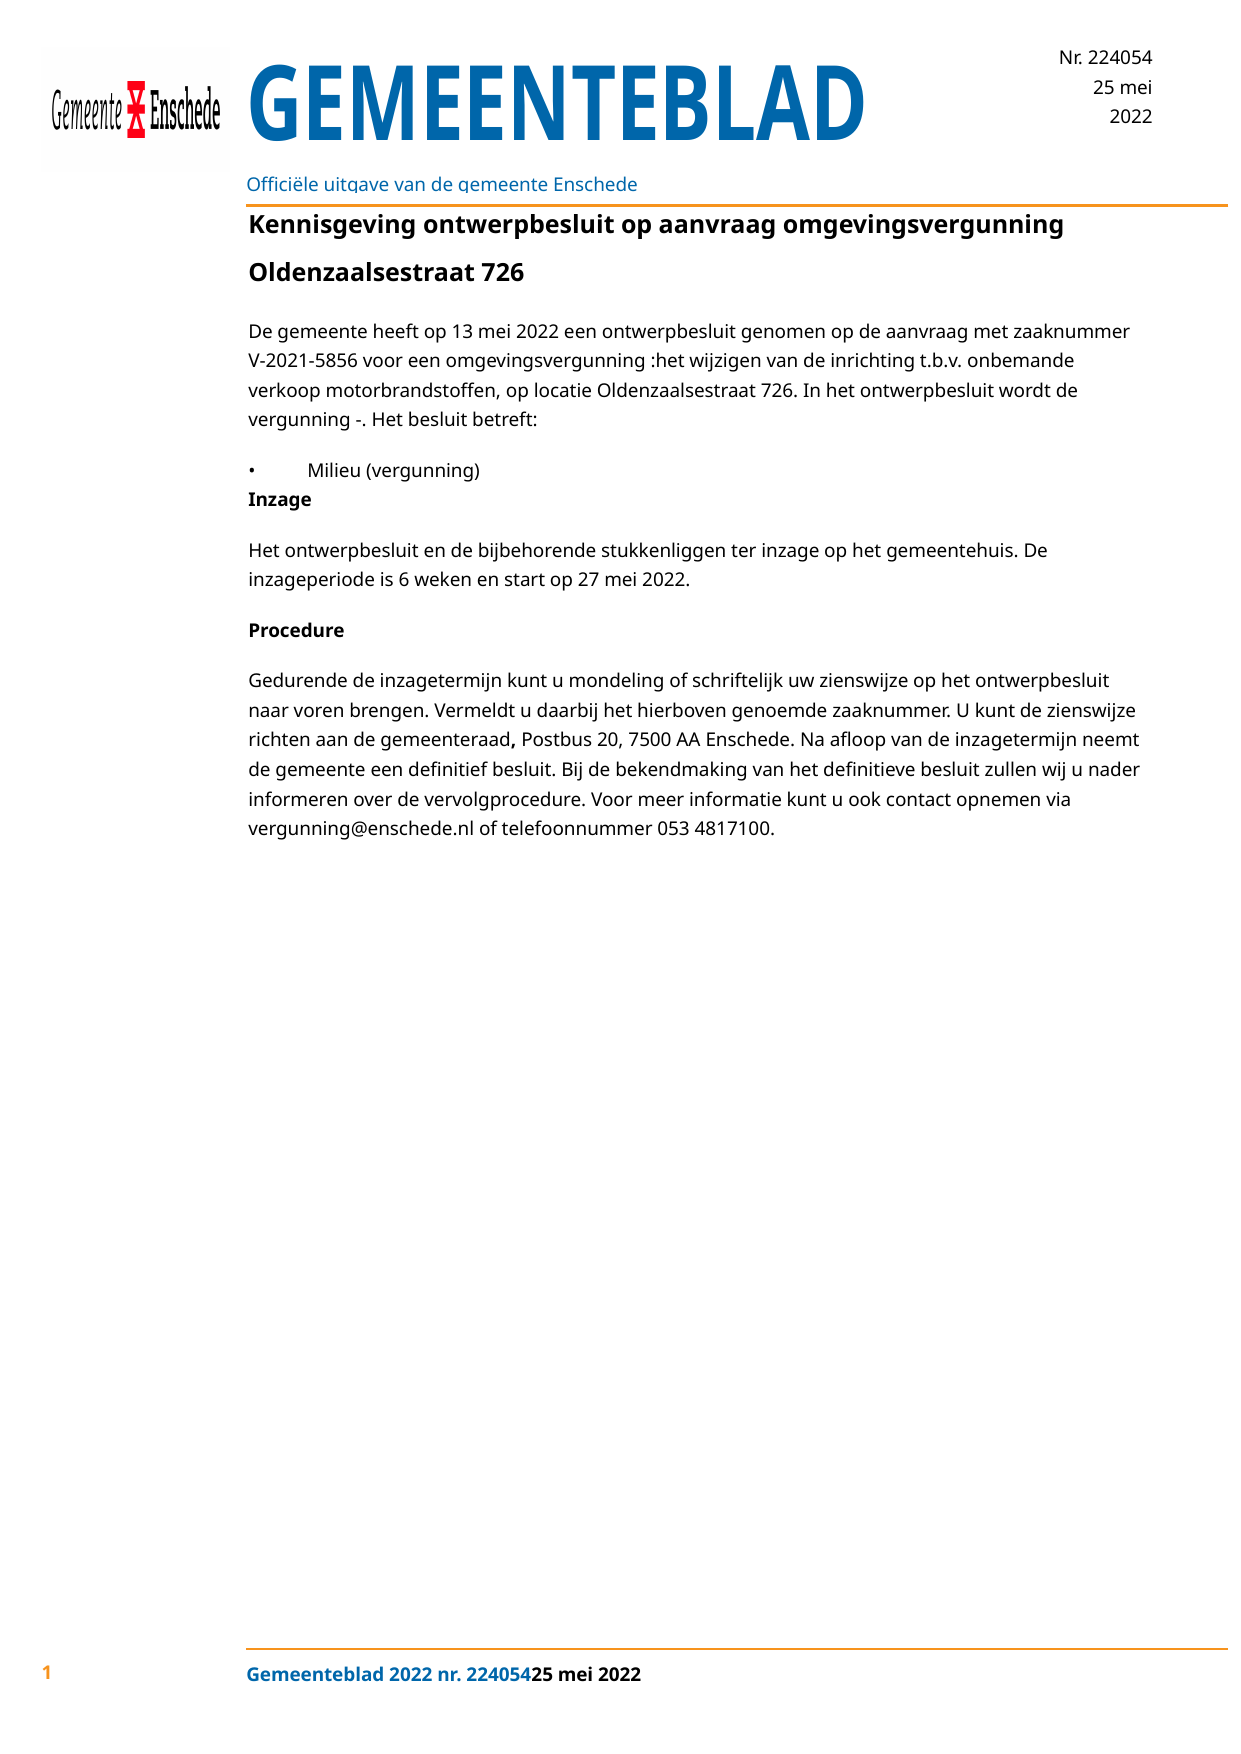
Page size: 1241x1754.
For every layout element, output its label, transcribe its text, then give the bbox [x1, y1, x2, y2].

text Procedure [248, 617, 1152, 643]
list Milieu (vergunning) [248, 457, 1152, 483]
text Het ontwerpbesluit en de bijbehorende stukkenliggen ter inzage op het gemeentehuis. De inzageperiode is 6 weken en start op 27 mei 2022. [248, 537, 1152, 592]
text De gemeente heeft op 13 mei 2022 een ontwerpbesluit genomen op de aanvraag met zaaknummer V-2021-5856 voor een omgevingsvergunning :het wijzigen van de inrichting t.b.v. onbemande verkoop motorbrandstoffen, op locatie Oldenzaalsestraat 726. In het ontwerpbesluit wordt de vergunning -. Het besluit betreft: [248, 318, 1152, 432]
text Gedurende de inzagetermijn kunt u mondeling of schriftelijk uw zienswijze op het ontwerpbesluit naar voren brengen. Vermeldt u daarbij het hierboven genoemde zaaknummer. U kunt de zienswijze richten aan de gemeenteraad, Postbus 20, 7500 AA Enschede. Na afloop van de inzagetermijn neemt de gemeente een definitief besluit. Bij de bekendmaking van het definitieve besluit zullen wij u nader informeren over de vervolgprocedure. Voor meer informatie kunt u ook contact opnemen via vergunning@enschede.nl of telefoonnummer 053 4817100. [248, 667, 1152, 841]
text Kennisgeving ontwerpbesluit op aanvraag omgevingsvergunning Oldenzaalsestraat 726 [248, 207, 1152, 288]
picture [41, 47, 231, 172]
text Inzage [248, 487, 1152, 512]
